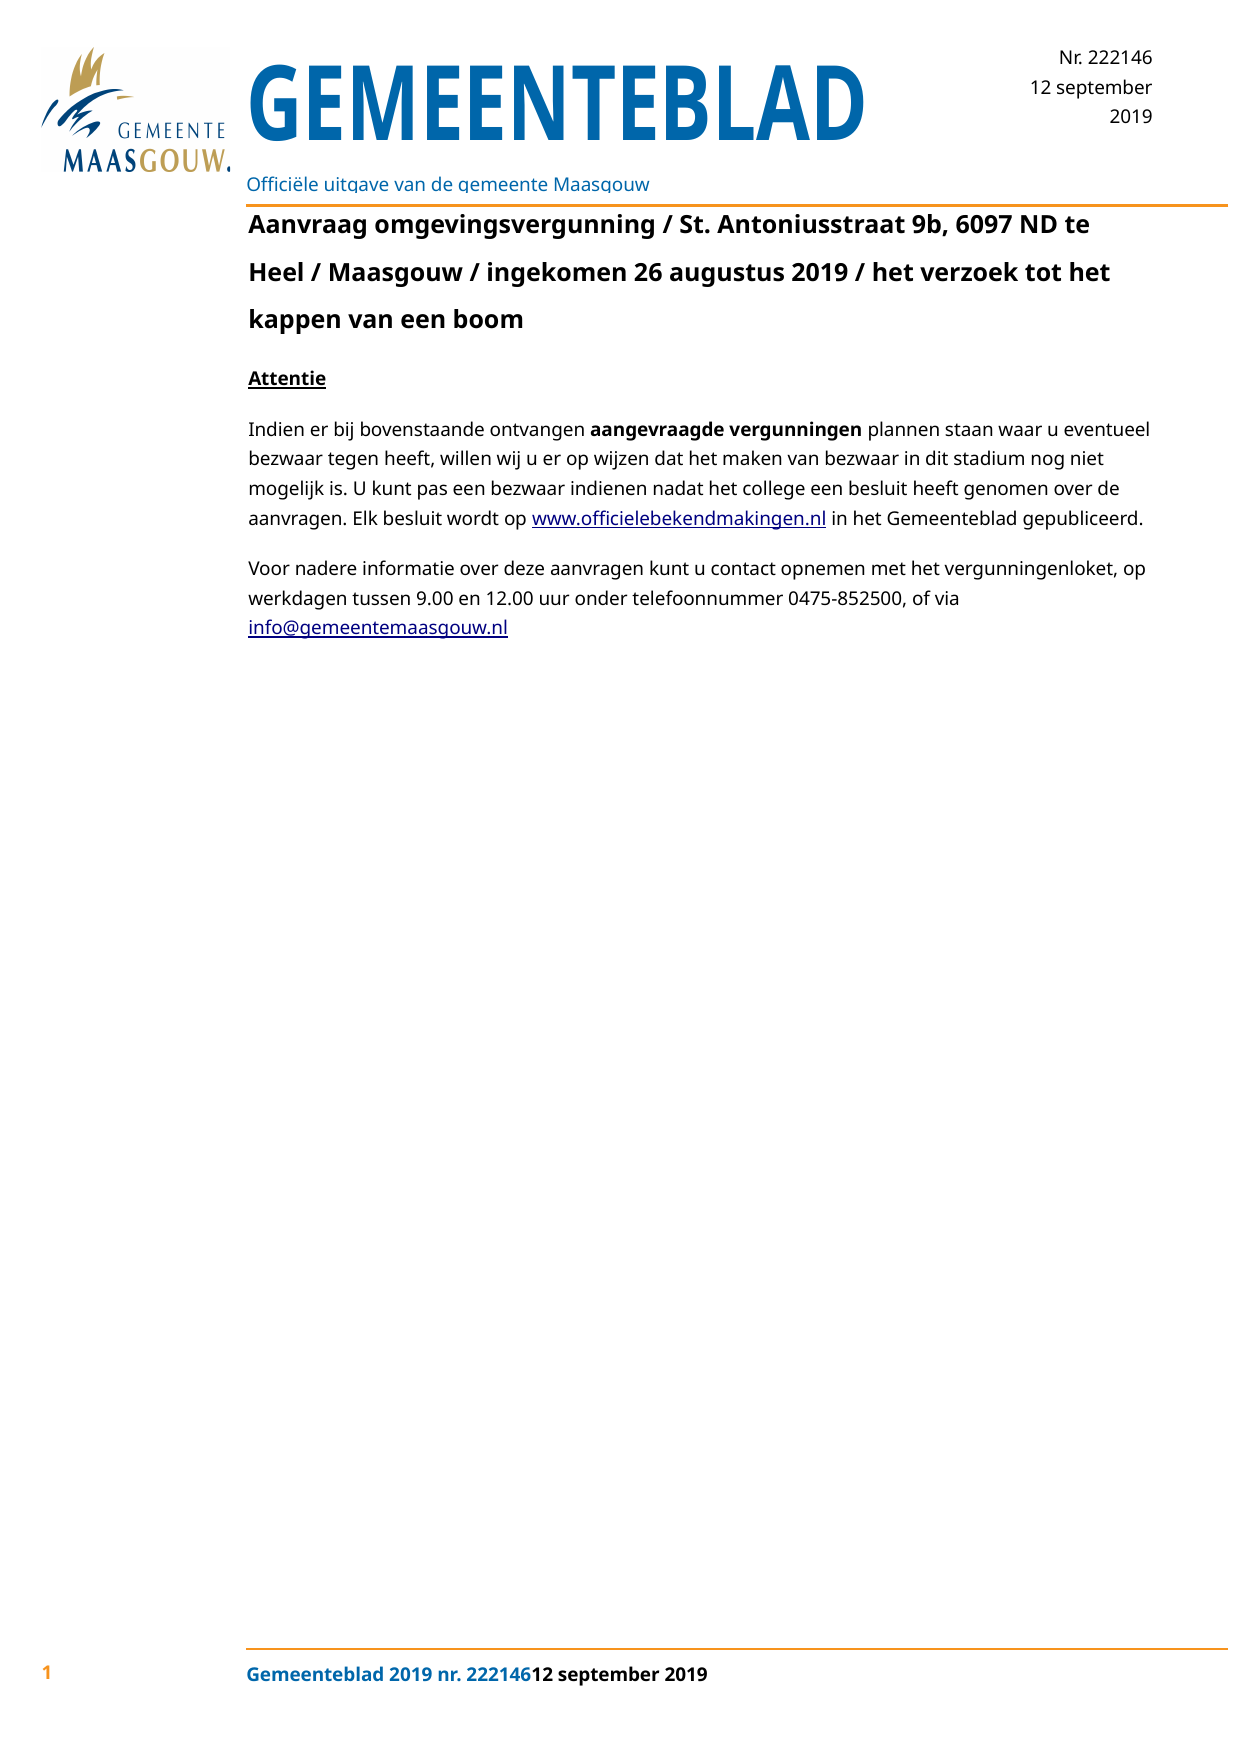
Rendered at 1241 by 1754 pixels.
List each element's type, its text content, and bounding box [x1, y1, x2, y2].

text Indien er bij bovenstaande ontvangen aangevraagde vergunningen plannen staan waar u eventueel bezwaar tegen heeft, willen wij u er op wijzen dat het maken van bezwaar in dit stadium nog niet mogelijk is. U kunt pas een bezwaar indienen nadat het college een besluit heeft genomen over de aanvragen. Elk besluit wordt op www.officielebekendmakingen.nl in het Gemeenteblad gepubliceerd. [248, 416, 1152, 530]
picture [41, 47, 231, 172]
text Attentie [248, 366, 1152, 391]
text Voor nadere informatie over deze aanvragen kunt u contact opnemen met het vergunningenloket, op werkdagen tussen 9.00 en 12.00 uur onder telefoonnummer 0475-852500, of via info@gemeentemaasgouw.nl [248, 555, 1152, 640]
text Aanvraag omgevingsvergunning / St. Antoniusstraat 9b, 6097 ND te Heel / Maasgouw / ingekomen 26 augustus 2019 / het verzoek tot het kappen van een boom [248, 207, 1152, 336]
